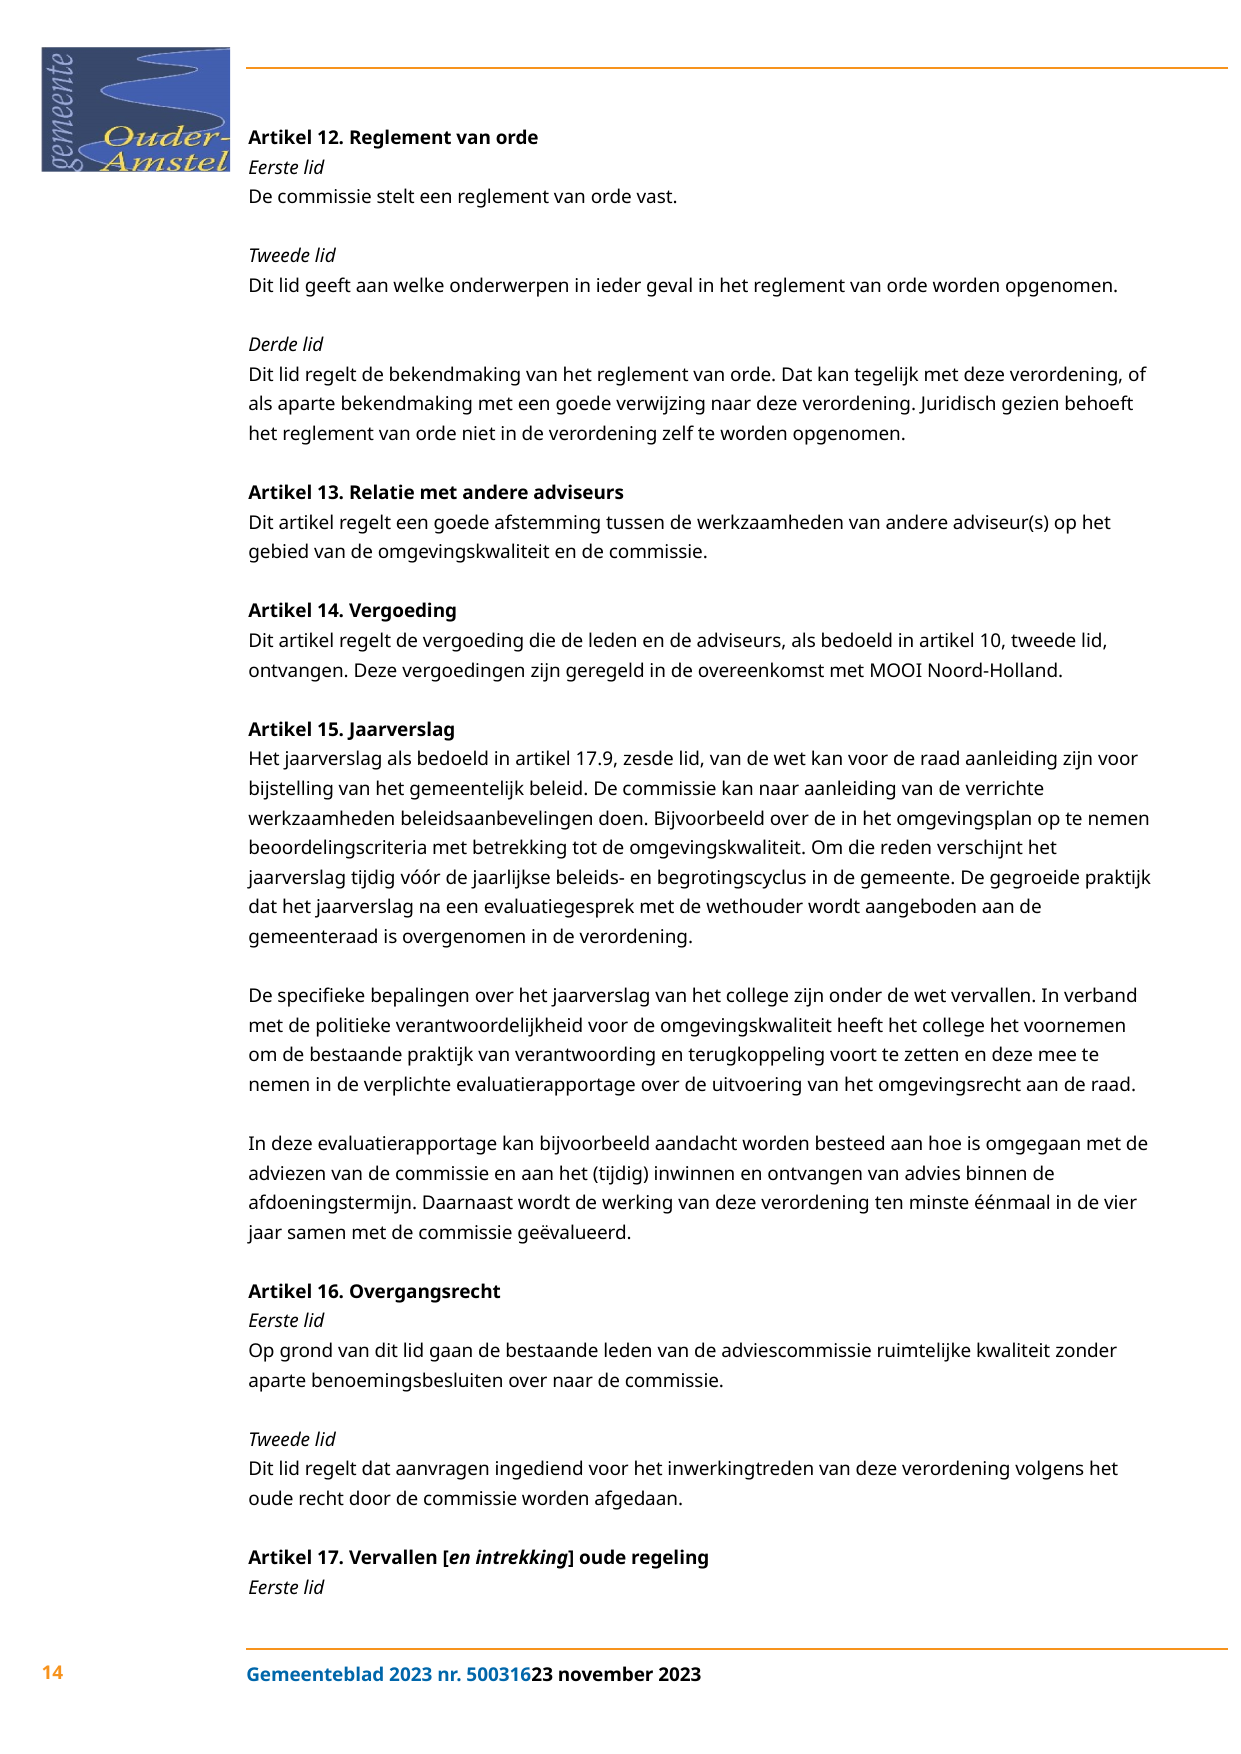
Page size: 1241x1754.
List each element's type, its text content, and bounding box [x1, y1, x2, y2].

text De commissie stelt een reglement van orde vast. [248, 183, 1152, 209]
text Dit lid geeft aan welke onderwerpen in ieder geval in het reglement van orde worden opgenomen. [248, 272, 1152, 298]
text Tweede lid [248, 1426, 1152, 1452]
text De specifieke bepalingen over het jaarverslag van het college zijn onder de wet vervallen. In verband met de politieke verantwoordelijkheid voor de omgevingskwaliteit heeft het college het voornemen om de bestaande praktijk van verantwoording en terugkoppeling voort te zetten en deze mee te nemen in de verplichte evaluatierapportage over de uitvoering van het omgevingsrecht aan de raad. [248, 982, 1152, 1097]
picture [41, 47, 231, 172]
text Het jaarverslag als bedoeld in artikel 17.9, zesde lid, van de wet kan voor de raad aanleiding zijn voor bijstelling van het gemeentelijk beleid. De commissie kan naar aanleiding van de verrichte werkzaamheden beleidsaanbevelingen doen. Bijvoorbeeld over de in het omgevingsplan op te nemen beoordelingscriteria met betrekking tot de omgevingskwaliteit. Om die reden verschijnt het jaarverslag tijdig vóór de jaarlijkse beleids- en begrotingscyclus in de gemeente. De gegroeide praktijk dat het jaarverslag na een evaluatiegesprek met de wethouder wordt aangeboden aan de gemeenteraad is overgenomen in de verordening. [248, 746, 1152, 949]
text Eerste lid [248, 154, 1152, 180]
text Dit lid regelt dat aanvragen ingediend voor het inwerkingtreden van deze verordening volgens het oude recht door de commissie worden afgedaan. [248, 1456, 1152, 1511]
text Eerste lid [248, 1308, 1152, 1333]
text Artikel 16. Overgangsrecht [248, 1278, 1152, 1304]
text Artikel 13. Relatie met andere adviseurs [248, 479, 1152, 505]
text In deze evaluatierapportage kan bijvoorbeeld aandacht worden besteed aan hoe is omgegaan met de adviezen van de commissie en aan het (tijdig) inwinnen en ontvangen van advies binnen de afdoeningstermijn. Daarnaast wordt de werking van deze verordening ten minste éénmaal in de vier jaar samen met de commissie geëvalueerd. [248, 1130, 1152, 1245]
text Eerste lid [248, 1574, 1152, 1600]
text Derde lid [248, 331, 1152, 357]
text Artikel 17. Vervallen [en intrekking] oude regeling [248, 1544, 1152, 1570]
text Op grond van dit lid gaan de bestaande leden van de adviescommissie ruimtelijke kwaliteit zonder aparte benoemingsbesluiten over naar de commissie. [248, 1337, 1152, 1393]
text Dit lid regelt de bekendmaking van het reglement van orde. Dat kan tegelijk met deze verordening, of als aparte bekendmaking met een goede verwijzing naar deze verordening. Juridisch gezien behoeft het reglement van orde niet in de verordening zelf te worden opgenomen. [248, 361, 1152, 446]
text Tweede lid [248, 243, 1152, 268]
text Dit artikel regelt de vergoeding die de leden en de adviseurs, als bedoeld in artikel 10, tweede lid, ontvangen. Deze vergoedingen zijn geregeld in de overeenkomst met MOOI Noord-Holland. [248, 627, 1152, 683]
text Dit artikel regelt een goede afstemming tussen de werkzaamheden van andere adviseur(s) op het gebied van de omgevingskwaliteit en de commissie. [248, 509, 1152, 564]
text Artikel 15. Jaarverslag [248, 716, 1152, 742]
text Artikel 12. Reglement van orde [248, 124, 1152, 150]
text Artikel 14. Vergoeding [248, 598, 1152, 623]
